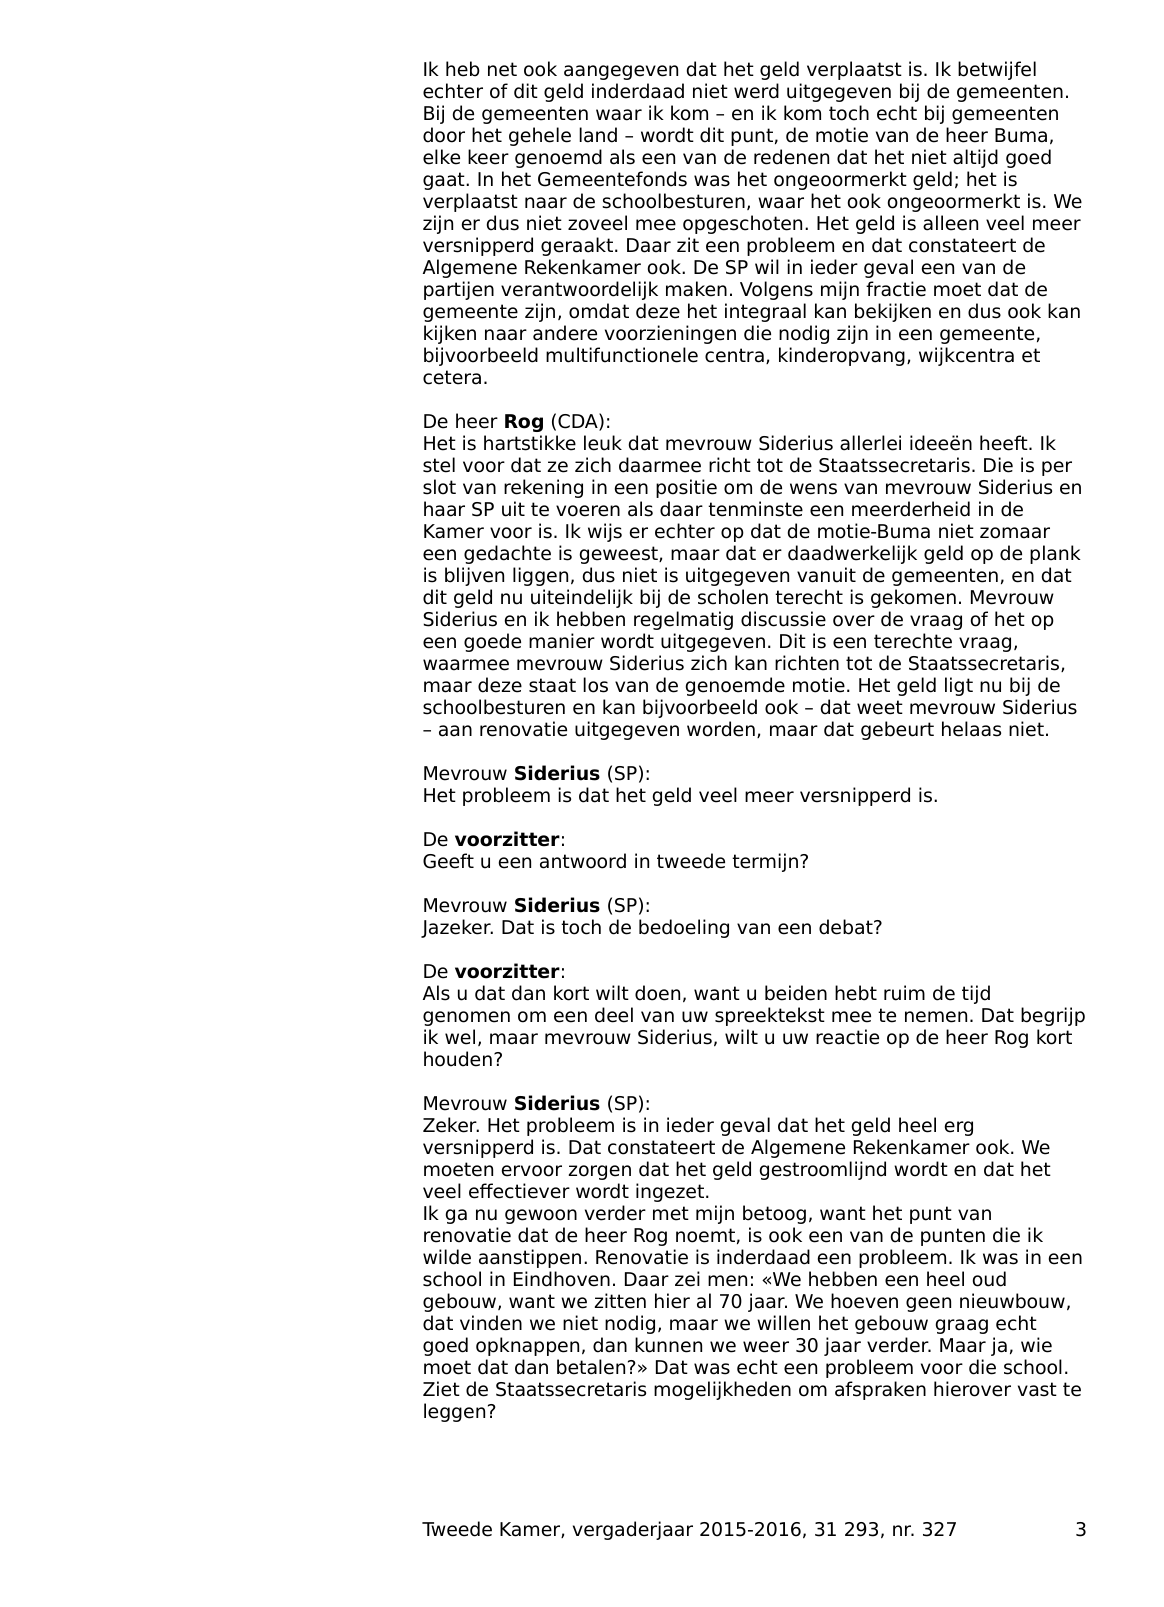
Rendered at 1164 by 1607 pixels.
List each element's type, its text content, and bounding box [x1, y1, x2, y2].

text Het is hartstikke leuk dat mevrouw Siderius allerlei ideeën heeft. Ik stel voor dat ze zich daarmee richt tot de Staatssecretaris. Die is per slot van rekening in een positie om de wens van mevrouw Siderius en haar SP uit te voeren als daar tenminste een meerderheid in de Kamer voor is. Ik wijs er echter op dat de motie-Buma niet zomaar een gedachte is geweest, maar dat er daadwerkelijk geld op de plank is blijven liggen, dus niet is uitgegeven vanuit de gemeenten, en dat dit geld nu uiteindelijk bij de scholen terecht is gekomen. Mevrouw Siderius en ik hebben regelmatig discussie over de vraag of het op een goede manier wordt uitgegeven. Dit is een terechte vraag, waarmee mevrouw Siderius zich kan richten tot de Staatssecretaris, maar deze staat los van de genoemde motie. Het geld ligt nu bij de schoolbesturen en kan bijvoorbeeld ook – dat weet mevrouw Siderius – aan renovatie uitgegeven worden, maar dat gebeurt helaas niet. [422, 433, 1087, 741]
text Mevrouw Siderius (SP): [422, 763, 1087, 785]
text Zeker. Het probleem is in ieder geval dat het geld heel erg versnipperd is. Dat constateert de Algemene Rekenkamer ook. We moeten ervoor zorgen dat het geld gestroomlijnd wordt en dat het veel effectiever wordt ingezet. [422, 1115, 1087, 1203]
text Mevrouw Siderius (SP): [422, 1093, 1087, 1115]
text Ik ga nu gewoon verder met mijn betoog, want het punt van renovatie dat de heer Rog noemt, is ook een van de punten die ik wilde aanstippen. Renovatie is inderdaad een probleem. Ik was in een school in Eindhoven. Daar zei men: «We hebben een heel oud gebouw, want we zitten hier al 70 jaar. We hoeven geen nieuwbouw, dat vinden we niet nodig, maar we willen het gebouw graag echt goed opknappen, dan kunnen we weer 30 jaar verder. Maar ja, wie moet dat dan betalen?» Dat was echt een probleem voor die school. Ziet de Staatssecretaris mogelijkheden om afspraken hierover vast te leggen? [422, 1203, 1087, 1423]
text Als u dat dan kort wilt doen, want u beiden hebt ruim de tijd genomen om een deel van uw spreektekst mee te nemen. Dat begrijp ik wel, maar mevrouw Siderius, wilt u uw reactie op de heer Rog kort houden? [422, 983, 1087, 1071]
text Jazeker. Dat is toch de bedoeling van een debat? [422, 917, 1087, 939]
text De voorzitter: [422, 829, 1087, 851]
text De heer Rog (CDA): [422, 411, 1087, 433]
text Ik heb net ook aangegeven dat het geld verplaatst is. Ik betwijfel echter of dit geld inderdaad niet werd uitgegeven bij de gemeenten. Bij de gemeenten waar ik kom – en ik kom toch echt bij gemeenten door het gehele land – wordt dit punt, de motie van de heer Buma, elke keer genoemd als een van de redenen dat het niet altijd goed gaat. In het Gemeentefonds was het ongeoormerkt geld; het is verplaatst naar de schoolbesturen, waar het ook ongeoormerkt is. We zijn er dus niet zoveel mee opgeschoten. Het geld is alleen veel meer versnipperd geraakt. Daar zit een probleem en dat constateert de Algemene Rekenkamer ook. De SP wil in ieder geval een van de partijen verantwoordelijk maken. Volgens mijn fractie moet dat de gemeente zijn, omdat deze het integraal kan bekijken en dus ook kan kijken naar andere voorzieningen die nodig zijn in een gemeente, bijvoorbeeld multifunctionele centra, kinderopvang, wijkcentra et cetera. [422, 59, 1087, 389]
text Mevrouw Siderius (SP): [422, 895, 1087, 917]
text De voorzitter: [422, 961, 1087, 983]
text Het probleem is dat het geld veel meer versnipperd is. [422, 785, 1087, 807]
text Geeft u een antwoord in tweede termijn? [422, 851, 1087, 873]
